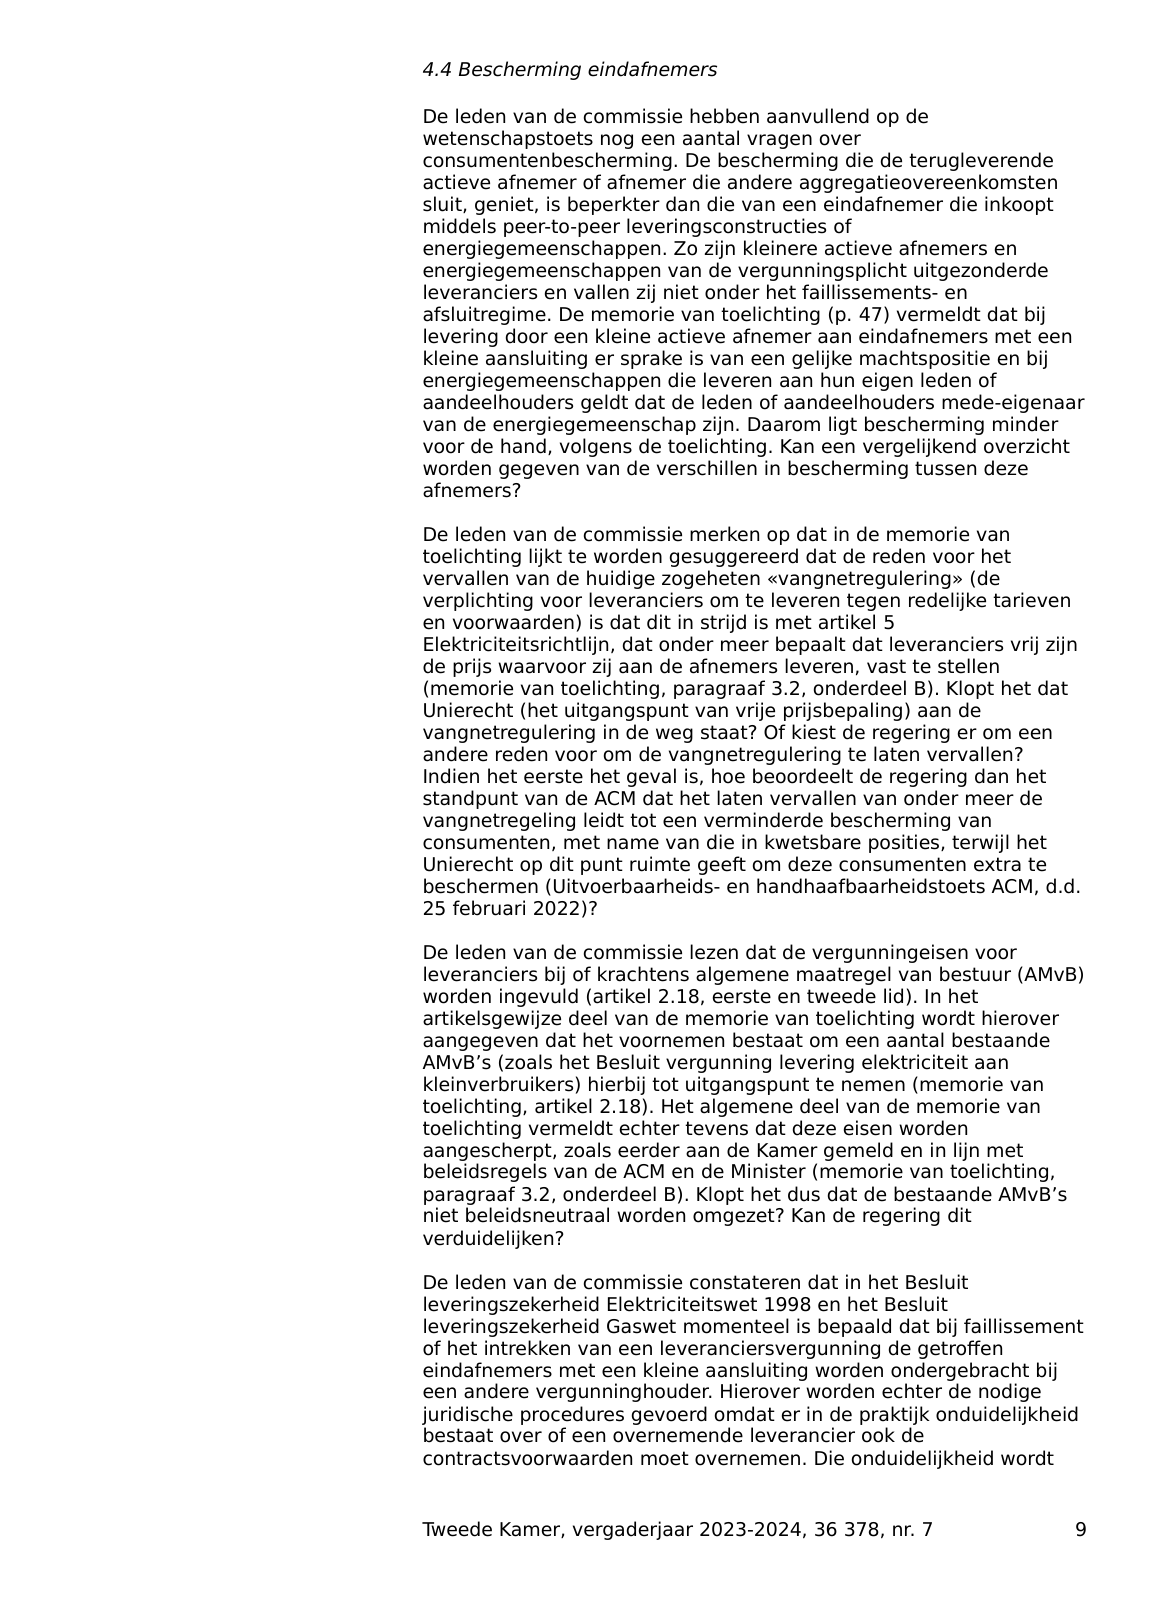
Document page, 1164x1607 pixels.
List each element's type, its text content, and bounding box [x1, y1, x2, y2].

text De leden van de commissie lezen dat de vergunningeisen voor leveranciers bij of krachtens algemene maatregel van bestuur (AMvB) worden ingevuld (artikel 2.18, eerste en tweede lid). In het artikelsgewijze deel van de memorie van toelichting wordt hierover aangegeven dat het voornemen bestaat om een aantal bestaande AMvB’s (zoals het Besluit vergunning levering elektriciteit aan kleinverbruikers) hierbij tot uitgangspunt te nemen (memorie van toelichting, artikel 2.18). Het algemene deel van de memorie van toelichting vermeldt echter tevens dat deze eisen worden aangescherpt, zoals eerder aan de Kamer gemeld en in lijn met beleidsregels van de ACM en de Minister (memorie van toelichting, paragraaf 3.2, onderdeel B). Klopt het dus dat de bestaande AMvB’s niet beleidsneutraal worden omgezet? Kan de regering dit verduidelijken? [422, 942, 1087, 1249]
subtitle 4.4 Bescherming eindafnemers [422, 59, 1087, 81]
text De leden van de commissie merken op dat in de memorie van toelichting lijkt te worden gesuggereerd dat de reden voor het vervallen van de huidige zogeheten «vangnetregulering» (de verplichting voor leveranciers om te leveren tegen redelijke tarieven en voorwaarden) is dat dit in strijd is met artikel 5 Elektriciteitsrichtlijn, dat onder meer bepaalt dat leveranciers vrij zijn de prijs waarvoor zij aan de afnemers leveren, vast te stellen (memorie van toelichting, paragraaf 3.2, onderdeel B). Klopt het dat Unierecht (het uitgangspunt van vrije prijsbepaling) aan de vangnetregulering in de weg staat? Of kiest de regering er om een andere reden voor om de vangnetregulering te laten vervallen? Indien het eerste het geval is, hoe beoordeelt de regering dan het standpunt van de ACM dat het laten vervallen van onder meer de vangnetregeling leidt tot een verminderde bescherming van consumenten, met name van die in kwetsbare posities, terwijl het Unierecht op dit punt ruimte geeft om deze consumenten extra te beschermen (Uitvoerbaarheids- en handhaafbaarheidstoets ACM, d.d. 25 februari 2022)? [422, 524, 1087, 919]
text De leden van de commissie constateren dat in het Besluit leveringszekerheid Elektriciteitswet 1998 en het Besluit leveringszekerheid Gaswet momenteel is bepaald dat bij faillissement of het intrekken van een leveranciersvergunning de getroffen eindafnemers met een kleine aansluiting worden ondergebracht bij een andere vergunninghouder. Hierover worden echter de nodige juridische procedures gevoerd omdat er in de praktijk onduidelijkheid bestaat over of een overnemende leverancier ook de contractsvoorwaarden moet overnemen. Die onduidelijkheid wordt [422, 1272, 1087, 1469]
text De leden van de commissie hebben aanvullend op de wetenschapstoets nog een aantal vragen over consumentenbescherming. De bescherming die de terugleverende actieve afnemer of afnemer die andere aggregatieovereenkomsten sluit, geniet, is beperkter dan die van een eindafnemer die inkoopt middels peer-to-peer leveringsconstructies of energiegemeenschappen. Zo zijn kleinere actieve afnemers en energiegemeenschappen van de vergunningsplicht uitgezonderde leveranciers en vallen zij niet onder het faillissements- en afsluitregime. De memorie van toelichting (p. 47) vermeldt dat bij levering door een kleine actieve afnemer aan eindafnemers met een kleine aansluiting er sprake is van een gelijke machtspositie en bij energiegemeenschappen die leveren aan hun eigen leden of aandeelhouders geldt dat de leden of aandeelhouders mede-eigenaar van de energiegemeenschap zijn. Daarom ligt bescherming minder voor de hand, volgens de toelichting. Kan een vergelijkend overzicht worden gegeven van de verschillen in bescherming tussen deze afnemers? [422, 106, 1087, 502]
